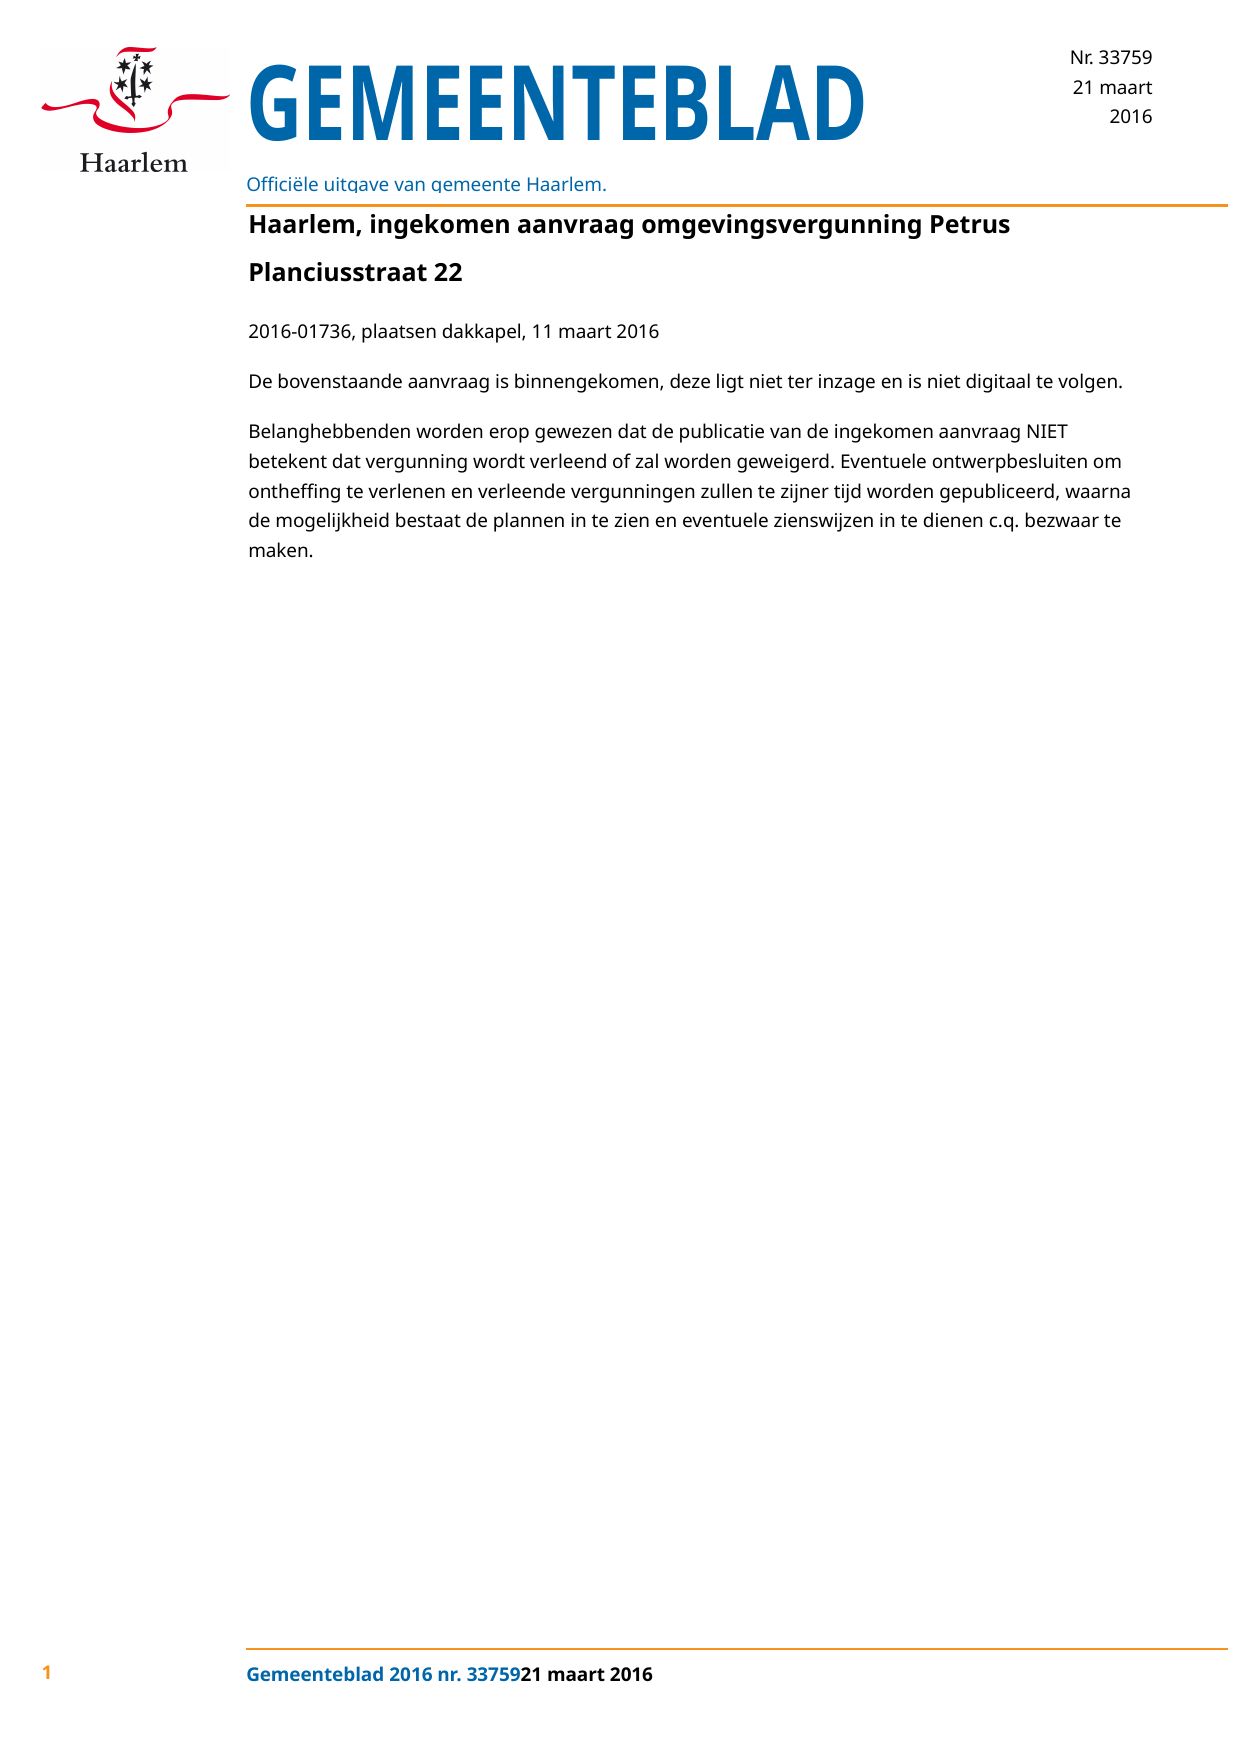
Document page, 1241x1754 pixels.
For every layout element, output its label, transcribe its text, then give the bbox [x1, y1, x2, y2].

text Haarlem, ingekomen aanvraag omgevingsvergunning Petrus Planciusstraat 22 [248, 207, 1152, 288]
picture [41, 47, 231, 172]
text Belanghebbenden worden erop gewezen dat de publicatie van de ingekomen aanvraag NIET betekent dat vergunning wordt verleend of zal worden geweigerd. Eventuele ontwerpbesluiten om ontheffing te verlenen en verleende vergunningen zullen te zijner tijd worden gepubliceerd, waarna de mogelijkheid bestaat de plannen in te zien en eventuele zienswijzen in te dienen c.q. bezwaar te maken. [248, 419, 1152, 563]
text De bovenstaande aanvraag is binnengekomen, deze ligt niet ter inzage en is niet digitaal te volgen. [248, 368, 1152, 394]
text 2016-01736, plaatsen dakkapel, 11 maart 2016 [248, 318, 1152, 344]
